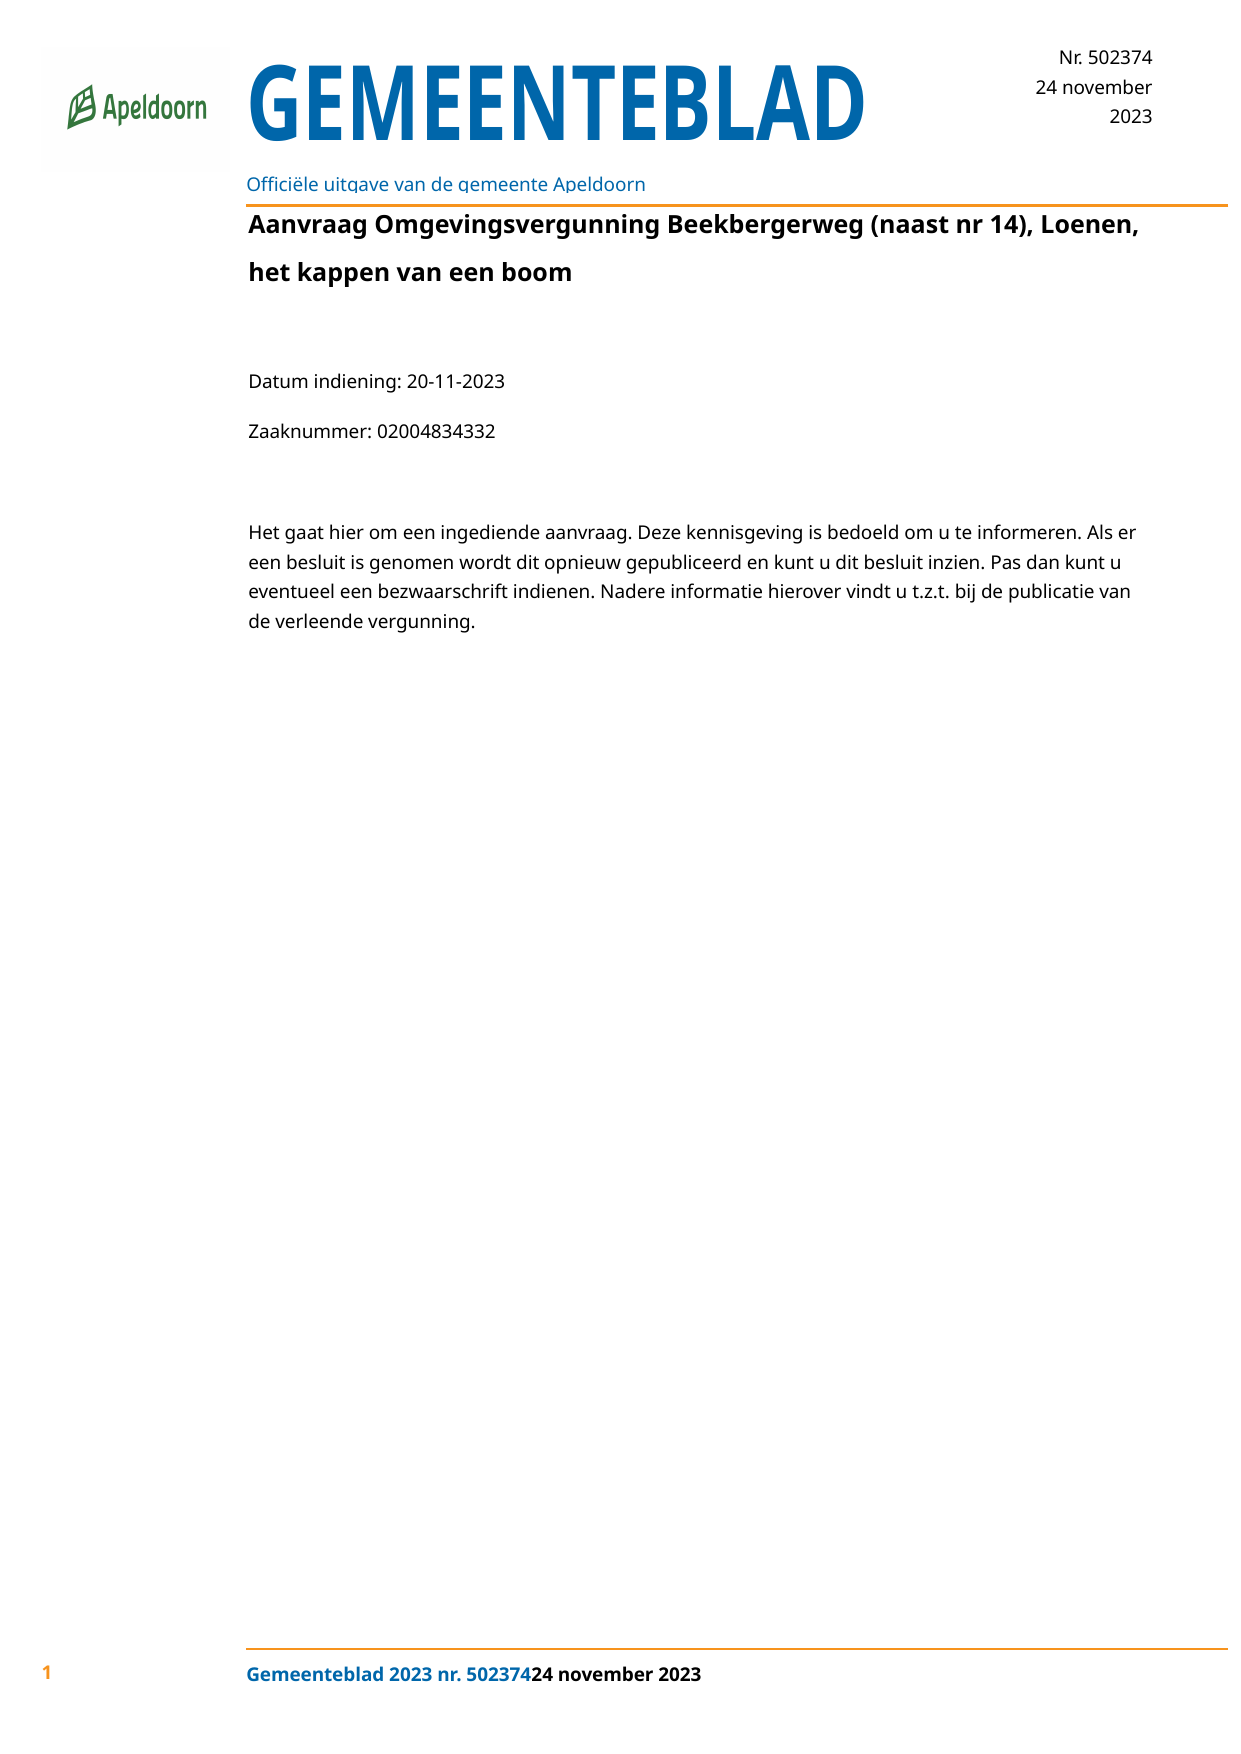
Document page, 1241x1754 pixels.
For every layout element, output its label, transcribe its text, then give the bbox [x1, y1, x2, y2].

text Zaaknummer: 02004834332 [248, 419, 1152, 444]
text Datum indiening: 20-11-2023 [248, 368, 1152, 394]
picture [41, 47, 231, 172]
text Aanvraag Omgevingsvergunning Beekbergerweg (naast nr 14), Loenen, het kappen van een boom [248, 207, 1152, 288]
text Het gaat hier om een ingediende aanvraag. Deze kennisgeving is bedoeld om u te informeren. Als er een besluit is genomen wordt dit opnieuw gepubliceerd en kunt u dit besluit inzien. Pas dan kunt u eventueel een bezwaarschrift indienen. Nadere informatie hierover vindt u t.z.t. bij de publicatie van de verleende vergunning. [248, 519, 1152, 634]
